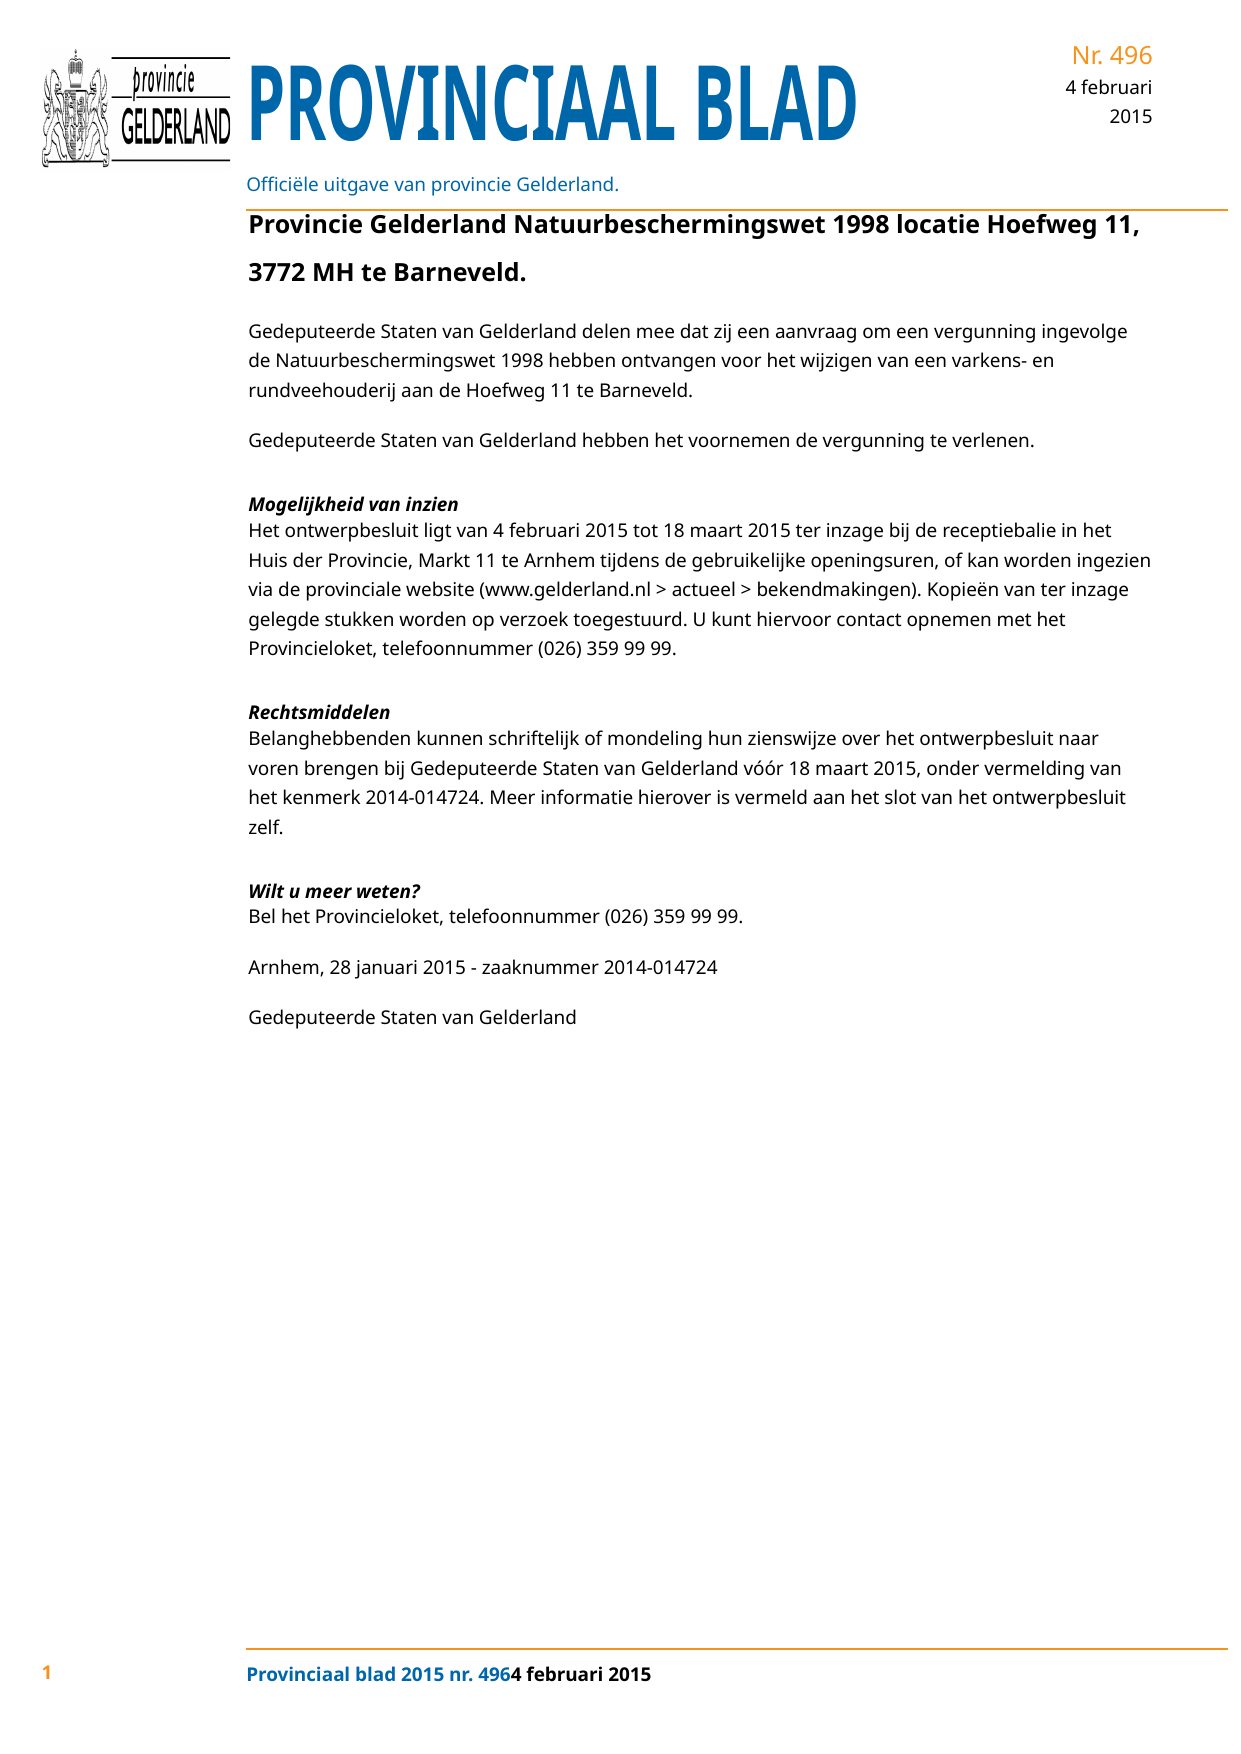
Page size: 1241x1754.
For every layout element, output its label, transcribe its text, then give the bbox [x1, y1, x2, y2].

picture [41, 47, 231, 172]
text Arnhem, 28 januari 2015 - zaaknummer 2014-014724 [248, 954, 1152, 980]
text Wilt u meer weten? [248, 878, 1152, 904]
text Bel het Provincieloket, telefoonnummer (026) 359 99 99. [248, 904, 1152, 929]
text Gedeputeerde Staten van Gelderland delen mee dat zij een aanvraag om een vergunning ingevolge de Natuurbeschermingswet 1998 hebben ontvangen voor het wijzigen van een varkens- en rundveehouderij aan de Hoefweg 11 te Barneveld. [248, 318, 1152, 403]
text Provincie Gelderland Natuurbeschermingswet 1998 locatie Hoefweg 11, 3772 MH te Barneveld. [248, 211, 1152, 288]
text Gedeputeerde Staten van Gelderland hebben het voornemen de vergunning te verlenen. [248, 427, 1152, 453]
text Mogelijkheid van inzien [248, 491, 1152, 517]
text Gedeputeerde Staten van Gelderland [248, 1004, 1152, 1030]
text Het ontwerpbesluit ligt van 4 februari 2015 tot 18 maart 2015 ter inzage bij de receptiebalie in het Huis der Provincie, Markt 11 te Arnhem tijdens de gebruikelijke openingsuren, of kan worden ingezien via de provinciale website (www.gelderland.nl > actueel > bekendmakingen). Kopieën van ter inzage gelegde stukken worden op verzoek toegestuurd. U kunt hiervoor contact opnemen met het Provincieloket, telefoonnummer (026) 359 99 99. [248, 517, 1152, 661]
text Rechtsmiddelen [248, 699, 1152, 725]
text Belanghebbenden kunnen schriftelijk of mondeling hun zienswijze over het ontwerpbesluit naar voren brengen bij Gedeputeerde Staten van Gelderland vóór 18 maart 2015, onder vermelding van het kenmerk 2014-014724. Meer informatie hierover is vermeld aan het slot van het ontwerpbesluit zelf. [248, 725, 1152, 840]
